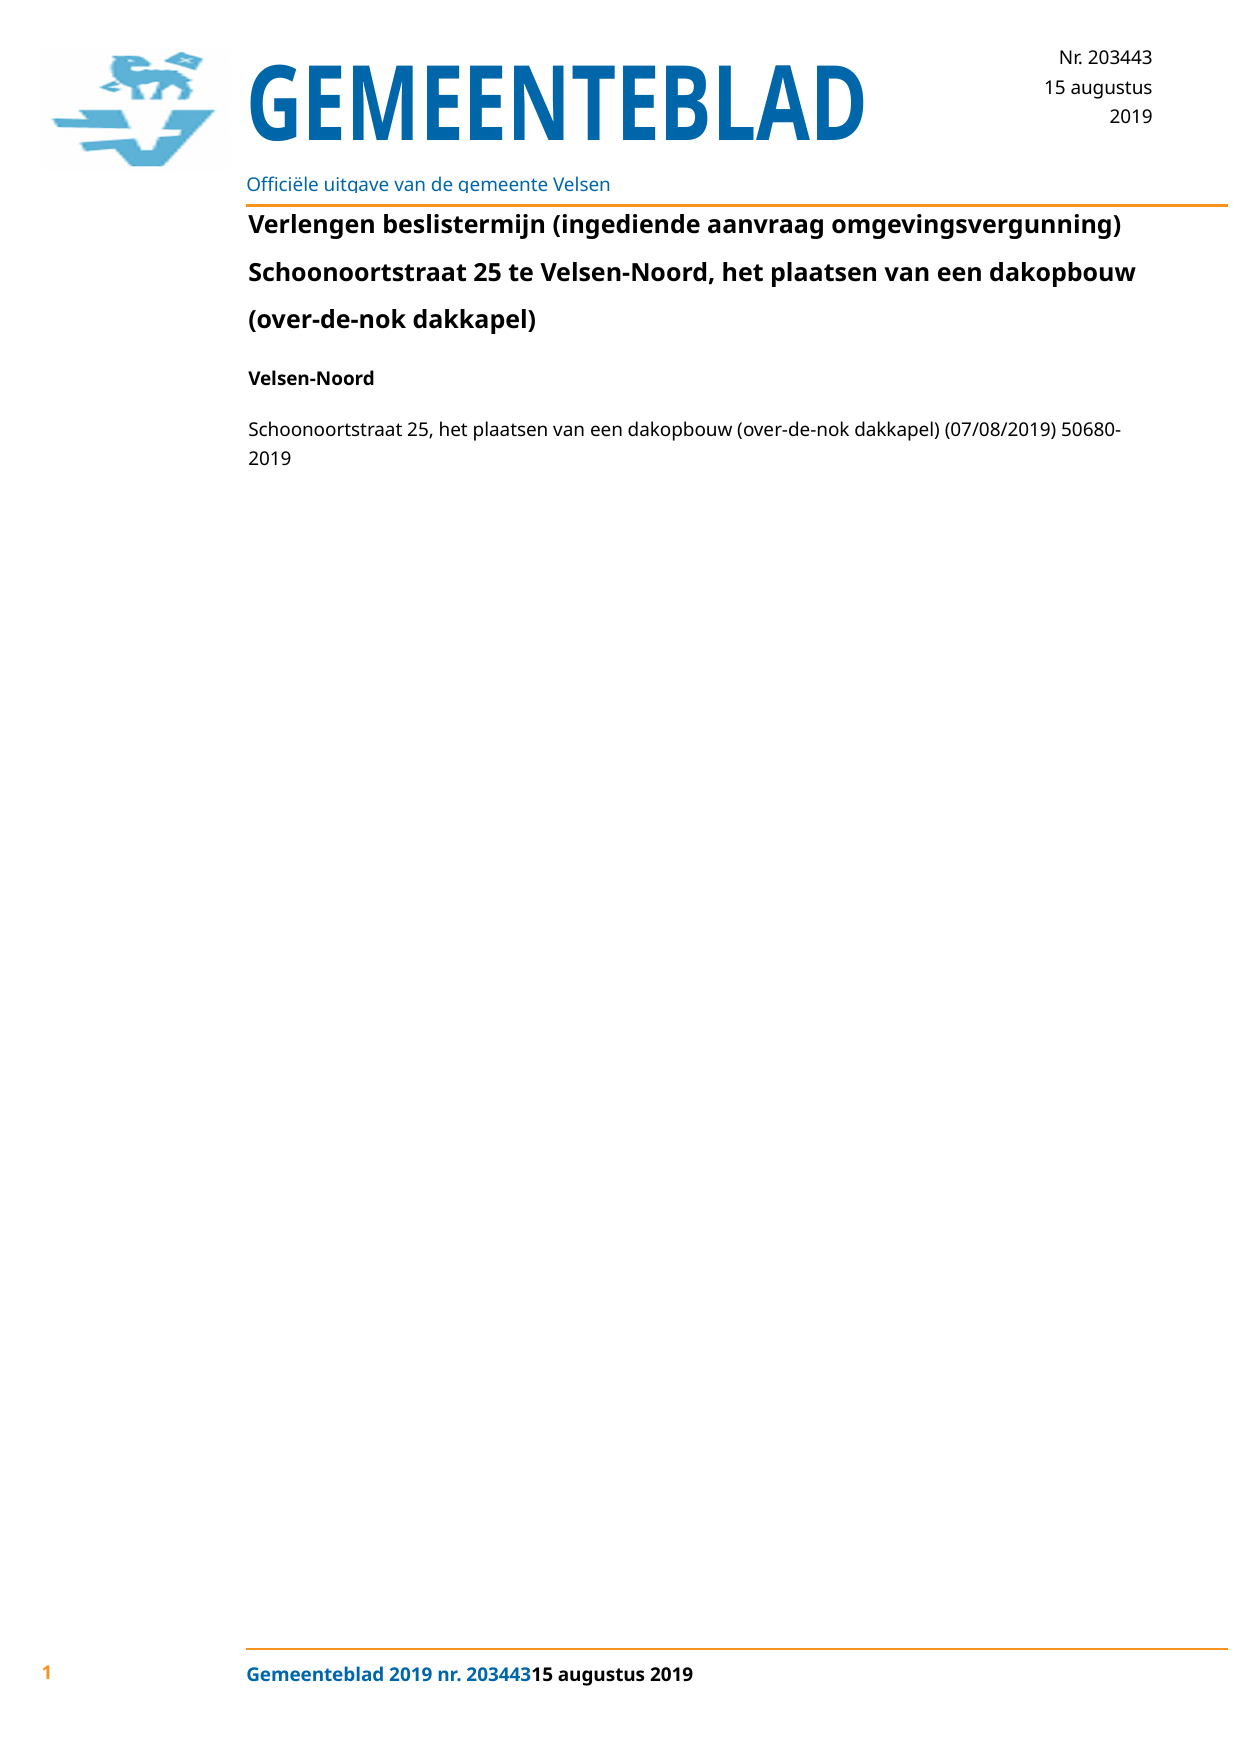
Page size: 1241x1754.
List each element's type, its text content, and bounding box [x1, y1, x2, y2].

picture [41, 47, 231, 172]
text Velsen-Noord [248, 366, 1152, 391]
text Verlengen beslistermijn (ingediende aanvraag omgevingsvergunning) Schoonoortstraat 25 te Velsen-Noord, het plaatsen van een dakopbouw (over-de-nok dakkapel) [248, 207, 1152, 336]
text Schoonoortstraat 25, het plaatsen van een dakopbouw (over-de-nok dakkapel) (07/08/2019) 50680-2019 [248, 416, 1152, 471]
